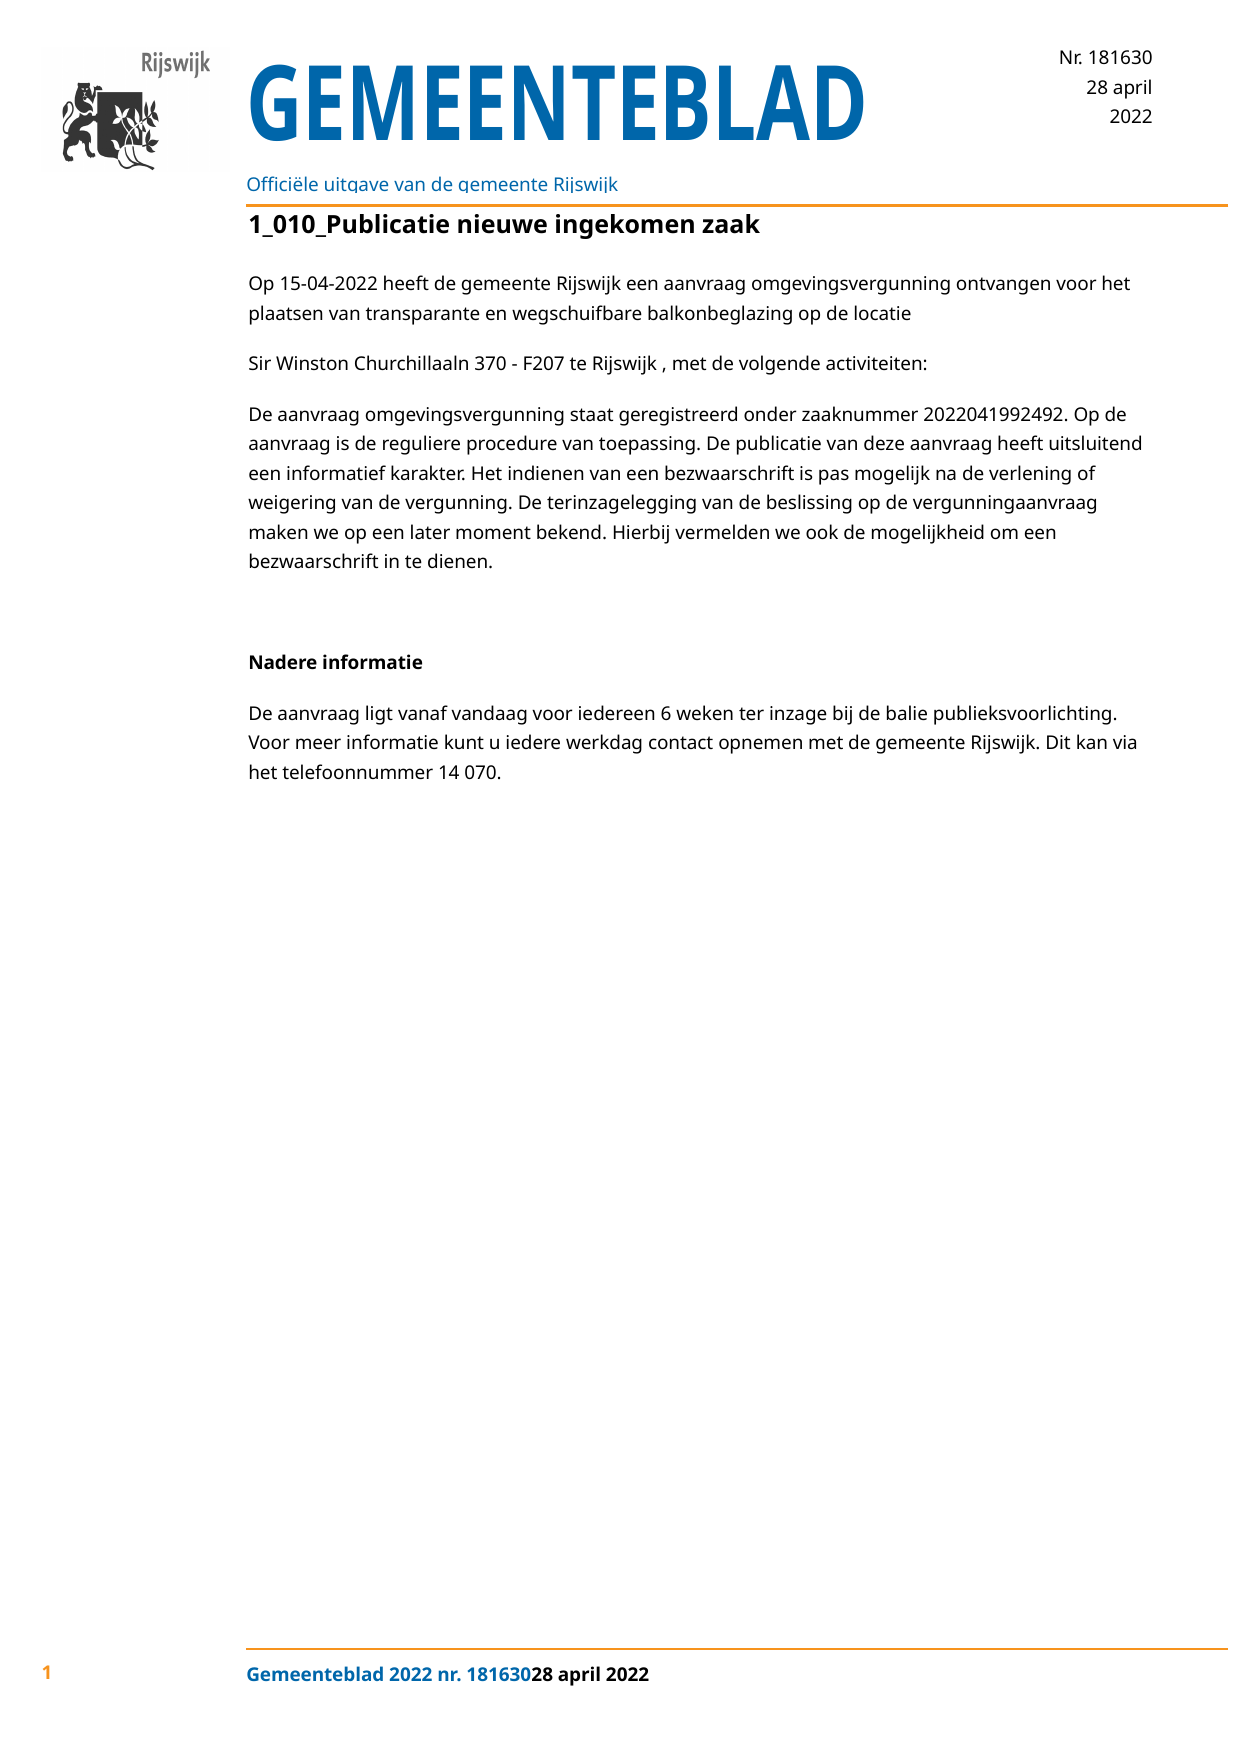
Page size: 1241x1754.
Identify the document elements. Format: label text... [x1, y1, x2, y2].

text De aanvraag ligt vanaf vandaag voor iedereen 6 weken ter inzage bij de balie publieksvoorlichting. Voor meer informatie kunt u iedere werkdag contact opnemen met de gemeente Rijswijk. Dit kan via het telefoonnummer 14 070. [248, 700, 1152, 785]
text De aanvraag omgevingsvergunning staat geregistreerd onder zaaknummer 2022041992492. Op de aanvraag is de reguliere procedure van toepassing. De publicatie van deze aanvraag heeft uitsluitend een informatief karakter. Het indienen van een bezwaarschrift is pas mogelijk na de verlening of weigering van de vergunning. De terinzagelegging van de beslissing op de vergunningaanvraag maken we op een later moment bekend. Hierbij vermelden we ook de mogelijkheid om een bezwaarschrift in te dienen. [248, 401, 1152, 574]
text Op 15-04-2022 heeft de gemeente Rijswijk een aanvraag omgevingsvergunning ontvangen voor het plaatsen van transparante en wegschuifbare balkonbeglazing op de locatie [248, 270, 1152, 326]
picture [41, 47, 231, 172]
text 1_010_Publicatie nieuwe ingekomen zaak [248, 207, 1152, 241]
text Nadere informatie [248, 649, 1152, 675]
text Sir Winston Churchillaaln 370 - F207 te Rijswijk , met de volgende activiteiten: [248, 350, 1152, 376]
